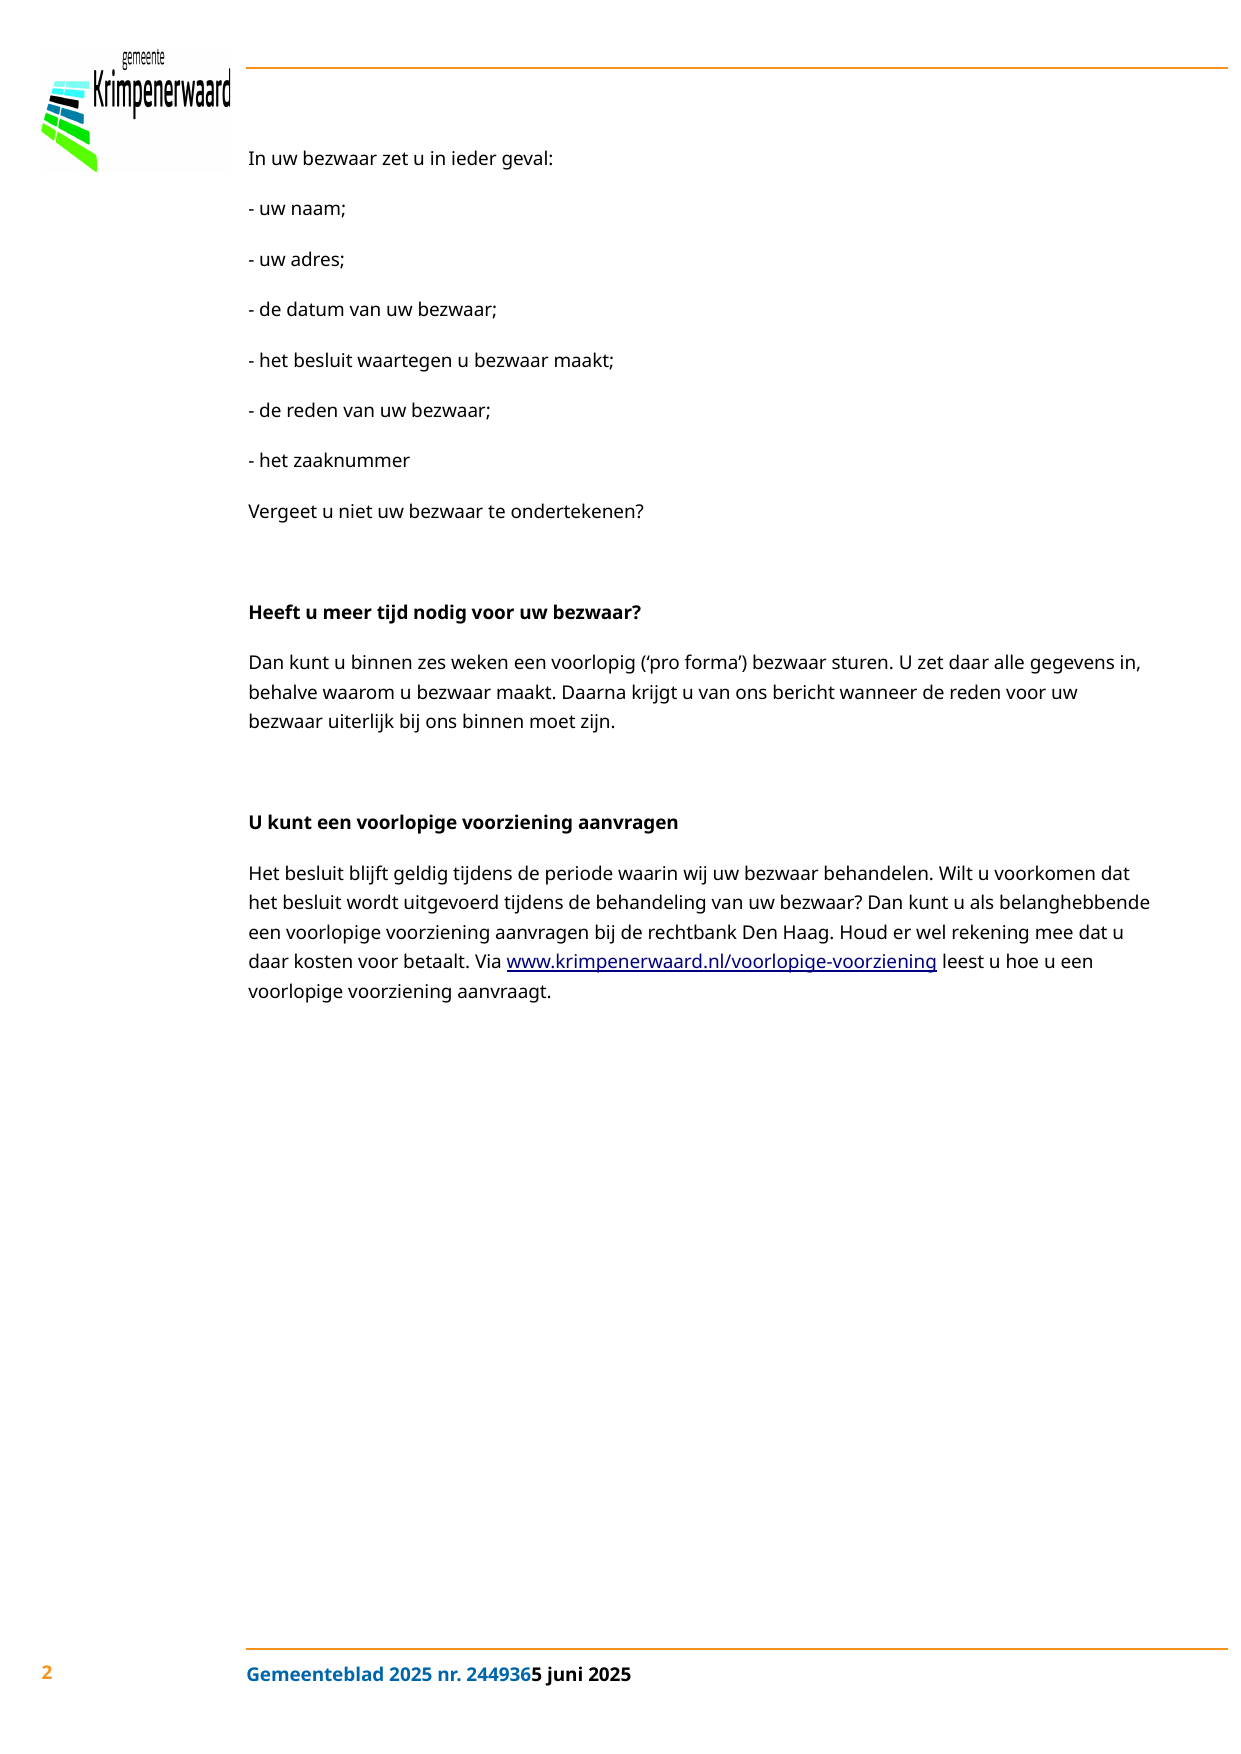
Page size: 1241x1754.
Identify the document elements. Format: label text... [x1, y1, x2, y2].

text - uw adres; [248, 246, 1152, 272]
text - de reden van uw bezwaar; [248, 397, 1152, 423]
text Het besluit blijft geldig tijdens de periode waarin wij uw bezwaar behandelen. Wilt u voorkomen dat het besluit wordt uitgevoerd tijdens de behandeling van uw bezwaar? Dan kunt u als belanghebbende een voorlopige voorziening aanvragen bij de rechtbank Den Haag. Houd er wel rekening mee dat u daar kosten voor betaalt. Via www.krimpenerwaard.nl/voorlopige-voorziening leest u hoe u een voorlopige voorziening aanvraagt. [248, 860, 1152, 1004]
picture [41, 47, 231, 172]
text Vergeet u niet uw bezwaar te ondertekenen? [248, 498, 1152, 524]
text In uw bezwaar zet u in ieder geval: [248, 145, 1152, 171]
text U kunt een voorlopige voorziening aanvragen [248, 809, 1152, 835]
text Dan kunt u binnen zes weken een voorlopig (‘pro forma’) bezwaar sturen. U zet daar alle gegevens in, behalve waarom u bezwaar maakt. Daarna krijgt u van ons bericht wanneer de reden voor uw bezwaar uiterlijk bij ons binnen moet zijn. [248, 649, 1152, 734]
text Heeft u meer tijd nodig voor uw bezwaar? [248, 599, 1152, 625]
text - de datum van uw bezwaar; [248, 296, 1152, 322]
text - het zaaknummer [248, 448, 1152, 473]
text - uw naam; [248, 196, 1152, 221]
text - het besluit waartegen u bezwaar maakt; [248, 347, 1152, 373]
